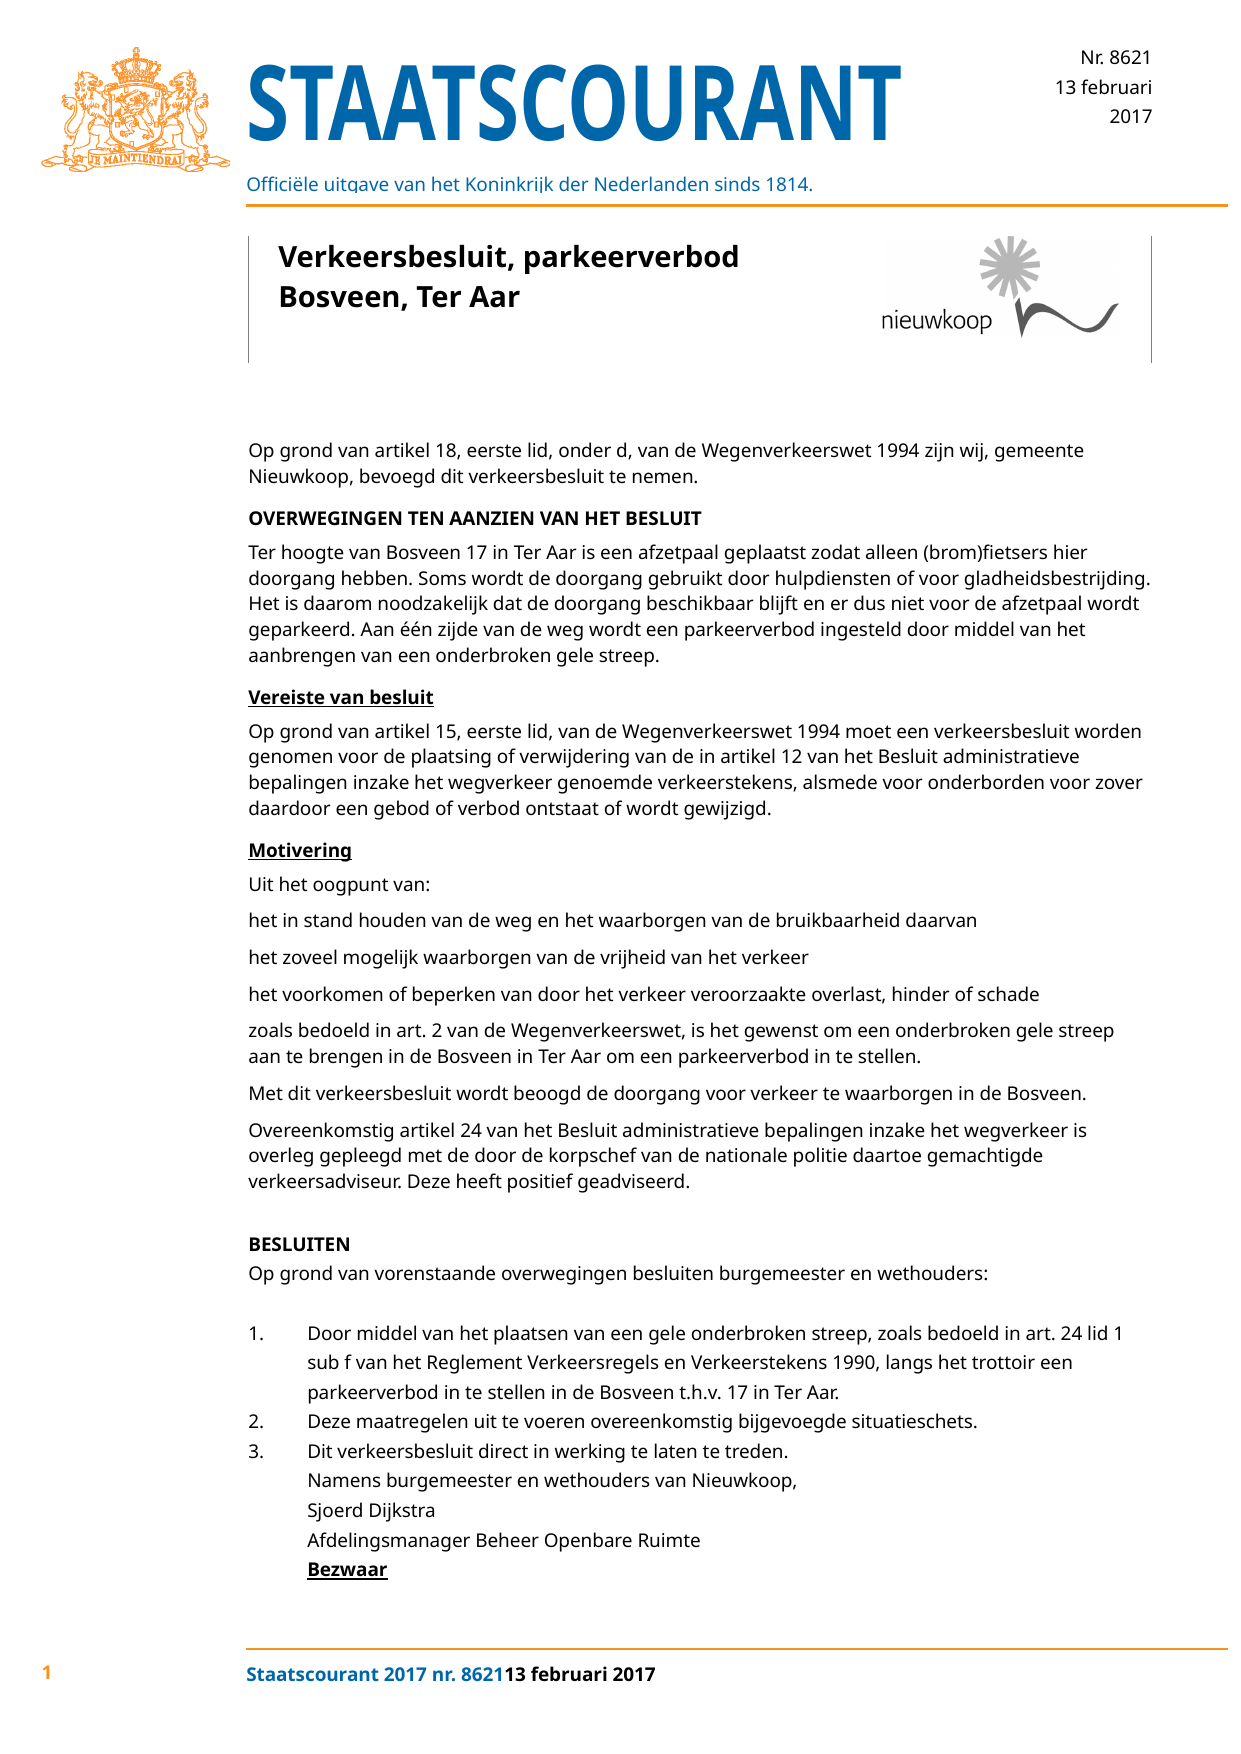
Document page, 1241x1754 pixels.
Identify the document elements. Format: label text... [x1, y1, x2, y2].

text BESLUITEN [248, 1231, 1152, 1257]
list Afdelingsmanager Beheer Openbare Ruimte [248, 1527, 1152, 1552]
list Sjoerd Dijkstra [248, 1497, 1152, 1523]
text het in stand houden van de weg en het waarborgen van de bruikbaarheid daarvan [248, 908, 1152, 933]
table_header [850, 236, 1151, 363]
text Uit het oogpunt van: [248, 871, 1152, 897]
text Overeenkomstig artikel 24 van het Besluit administratieve bepalingen inzake het wegverkeer is overleg gepleegd met de door de korpschef van de nationale politie daartoe gemachtigde verkeersadviseur. Deze heeft positief geadviseerd. [248, 1117, 1152, 1194]
list Dit verkeersbesluit direct in werking te laten te treden. [248, 1438, 1152, 1464]
text Vereiste van besluit [248, 684, 1152, 709]
text het zoveel mogelijk waarborgen van de vrijheid van het verkeer [248, 944, 1152, 970]
table_header Verkeersbesluit, parkeerverbod Bosveen, Ter Aar [249, 236, 850, 363]
picture [882, 236, 1119, 338]
text Ter hoogte van Bosveen 17 in Ter Aar is een afzetpaal geplaatst zodat alleen (brom)fietsers hier doorgang hebben. Soms wordt de doorgang gebruikt door hulpdiensten of voor gladheidsbestrijding. Het is daarom noodzakelijk dat de doorgang beschikbaar blijft en er dus niet voor de afzetpaal wordt geparkeerd. Aan één zijde van de weg wordt een parkeerverbod ingesteld door middel van het aanbrengen van een onderbroken gele streep. [248, 539, 1152, 668]
list Bezwaar [248, 1556, 1152, 1582]
text Op grond van artikel 18, eerste lid, onder d, van de Wegenverkeerswet 1994 zijn wij, gemeente Nieuwkoop, bevoegd dit verkeersbesluit te nemen. [248, 437, 1152, 489]
text zoals bedoeld in art. 2 van de Wegenverkeerswet, is het gewenst om een onderbroken gele streep aan te brengen in de Bosveen in Ter Aar om een parkeerverbod in te stellen. [248, 1018, 1152, 1069]
text het voorkomen of beperken van door het verkeer veroorzaakte overlast, hinder of schade [248, 981, 1152, 1007]
list Door middel van het plaatsen van een gele onderbroken streep, zoals bedoeld in art. 24 lid 1 sub f van het Reglement Verkeersregels en Verkeerstekens 1990, langs het trottoir een parkeerverbod in te stellen in de Bosveen t.h.v. 17 in Ter Aar. [248, 1320, 1152, 1404]
text Op grond van vorenstaande overwegingen besluiten burgemeester en wethouders: [248, 1261, 1152, 1286]
picture [41, 47, 231, 172]
text OVERWEGINGEN TEN AANZIEN VAN HET BESLUIT [248, 505, 1152, 531]
text Met dit verkeersbesluit wordt beoogd de doorgang voor verkeer te waarborgen in de Bosveen. [248, 1080, 1152, 1106]
list Deze maatregelen uit te voeren overeenkomstig bijgevoegde situatieschets. [248, 1408, 1152, 1434]
text Op grond van artikel 15, eerste lid, van de Wegenverkeerswet 1994 moet een verkeersbesluit worden genomen voor de plaatsing of verwijdering van de in artikel 12 van het Besluit administratieve bepalingen inzake het wegverkeer genoemde verkeerstekens, alsmede voor onderborden voor zover daardoor een gebod of verbod ontstaat of wordt gewijzigd. [248, 718, 1152, 821]
text Motivering [248, 837, 1152, 863]
list Namens burgemeester en wethouders van Nieuwkoop, [248, 1468, 1152, 1493]
